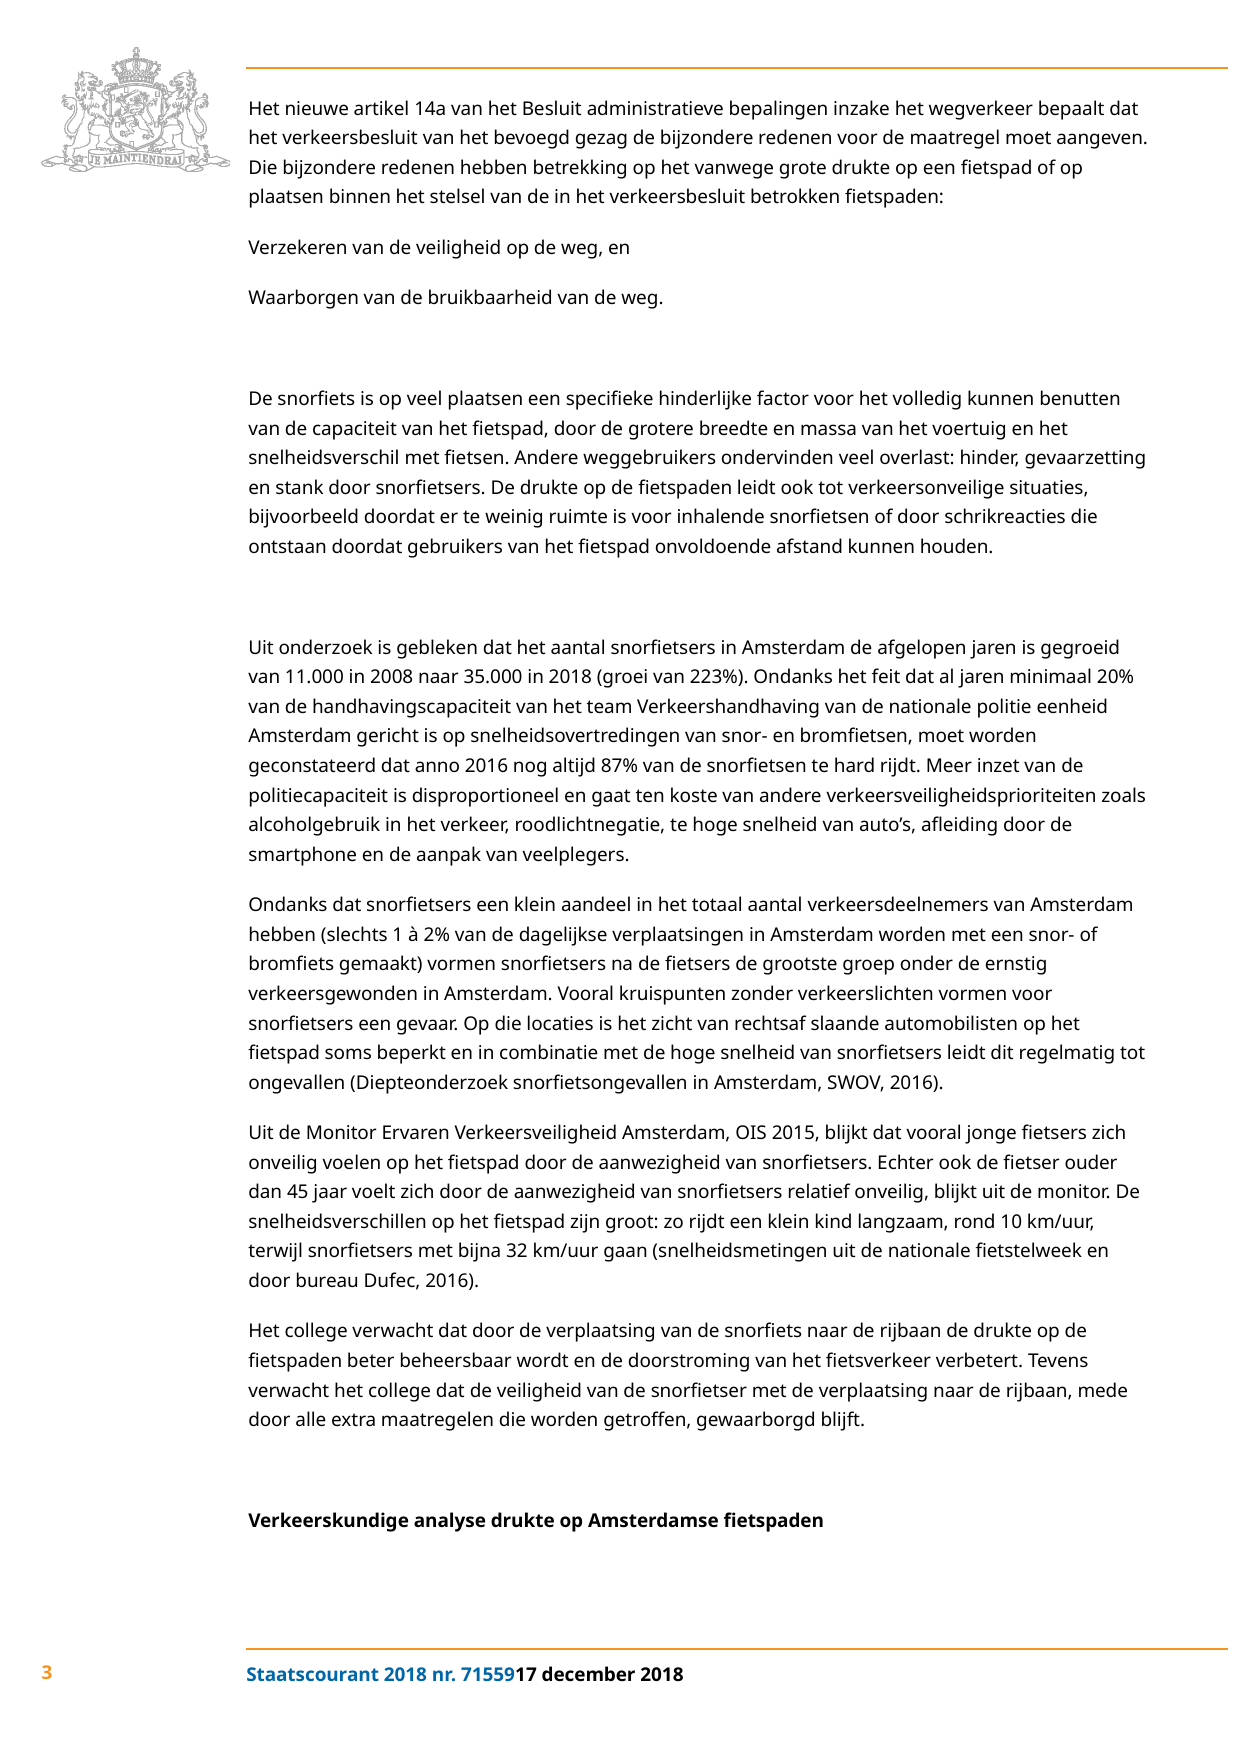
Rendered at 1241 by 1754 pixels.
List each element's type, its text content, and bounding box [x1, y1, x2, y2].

text Uit onderzoek is gebleken dat het aantal snorfietsers in Amsterdam de afgelopen jaren is gegroeid van 11.000 in 2008 naar 35.000 in 2018 (groei van 223%). Ondanks het feit dat al jaren minimaal 20% van de handhavingscapaciteit van het team Verkeershandhaving van de nationale politie eenheid Amsterdam gericht is op snelheidsovertredingen van snor- en bromfietsen, moet worden geconstateerd dat anno 2016 nog altijd 87% van de snorfietsen te hard rijdt. Meer inzet van de politiecapaciteit is disproportioneel en gaat ten koste van andere verkeersveiligheidsprioriteiten zoals alcoholgebruik in het verkeer, roodlichtnegatie, te hoge snelheid van auto’s, afleiding door de smartphone en de aanpak van veelplegers. [248, 634, 1152, 867]
picture [41, 47, 231, 172]
text Uit de Monitor Ervaren Verkeersveiligheid Amsterdam, OIS 2015, blijkt dat vooral jonge fietsers zich onveilig voelen op het fietspad door de aanwezigheid van snorfietsers. Echter ook de fietser ouder dan 45 jaar voelt zich door de aanwezigheid van snorfietsers relatief onveilig, blijkt uit de monitor. De snelheidsverschillen op het fietspad zijn groot: zo rijdt een klein kind langzaam, rond 10 km/uur, terwijl snorfietsers met bijna 32 km/uur gaan (snelheidsmetingen uit de nationale fietstelweek en door bureau Dufec, 2016). [248, 1119, 1152, 1293]
text Het nieuwe artikel 14a van het Besluit administratieve bepalingen inzake het wegverkeer bepaalt dat het verkeersbesluit van het bevoegd gezag de bijzondere redenen voor de maatregel moet aangeven. Die bijzondere redenen hebben betrekking op het vanwege grote drukte op een fietspad of op plaatsen binnen het stelsel van de in het verkeersbesluit betrokken fietspaden: [248, 95, 1152, 209]
text Waarborgen van de bruikbaarheid van de weg. [248, 284, 1152, 310]
text Het college verwacht dat door de verplaatsing van de snorfiets naar de rijbaan de drukte op de fietspaden beter beheersbaar wordt en de doorstroming van het fietsverkeer verbetert. Tevens verwacht het college dat de veiligheid van de snorfietser met de verplaatsing naar de rijbaan, mede door alle extra maatregelen die worden getroffen, gewaarborgd blijft. [248, 1318, 1152, 1432]
text De snorfiets is op veel plaatsen een specifieke hinderlijke factor voor het volledig kunnen benutten van de capaciteit van het fietspad, door de grotere breedte en massa van het voertuig en het snelheidsverschil met fietsen. Andere weggebruikers ondervinden veel overlast: hinder, gevaarzetting en stank door snorfietsers. De drukte op de fietspaden leidt ook tot verkeersonveilige situaties, bijvoorbeeld doordat er te weinig ruimte is voor inhalende snorfietsen of door schrikreacties die ontstaan doordat gebruikers van het fietspad onvoldoende afstand kunnen houden. [248, 385, 1152, 559]
text Ondanks dat snorfietsers een klein aandeel in het totaal aantal verkeersdeelnemers van Amsterdam hebben (slechts 1 à 2% van de dagelijkse verplaatsingen in Amsterdam worden met een snor- of bromfiets gemaakt) vormen snorfietsers na de fietsers de grootste groep onder de ernstig verkeersgewonden in Amsterdam. Vooral kruispunten zonder verkeerslichten vormen voor snorfietsers een gevaar. Op die locaties is het zicht van rechtsaf slaande automobilisten op het fietspad soms beperkt en in combinatie met de hoge snelheid van snorfietsers leidt dit regelmatig tot ongevallen (Diepteonderzoek snorfietsongevallen in Amsterdam, SWOV, 2016). [248, 891, 1152, 1095]
text Verkeerskundige analyse drukte op Amsterdamse fietspaden [248, 1507, 1152, 1533]
text Verzekeren van de veiligheid op de weg, en [248, 234, 1152, 260]
